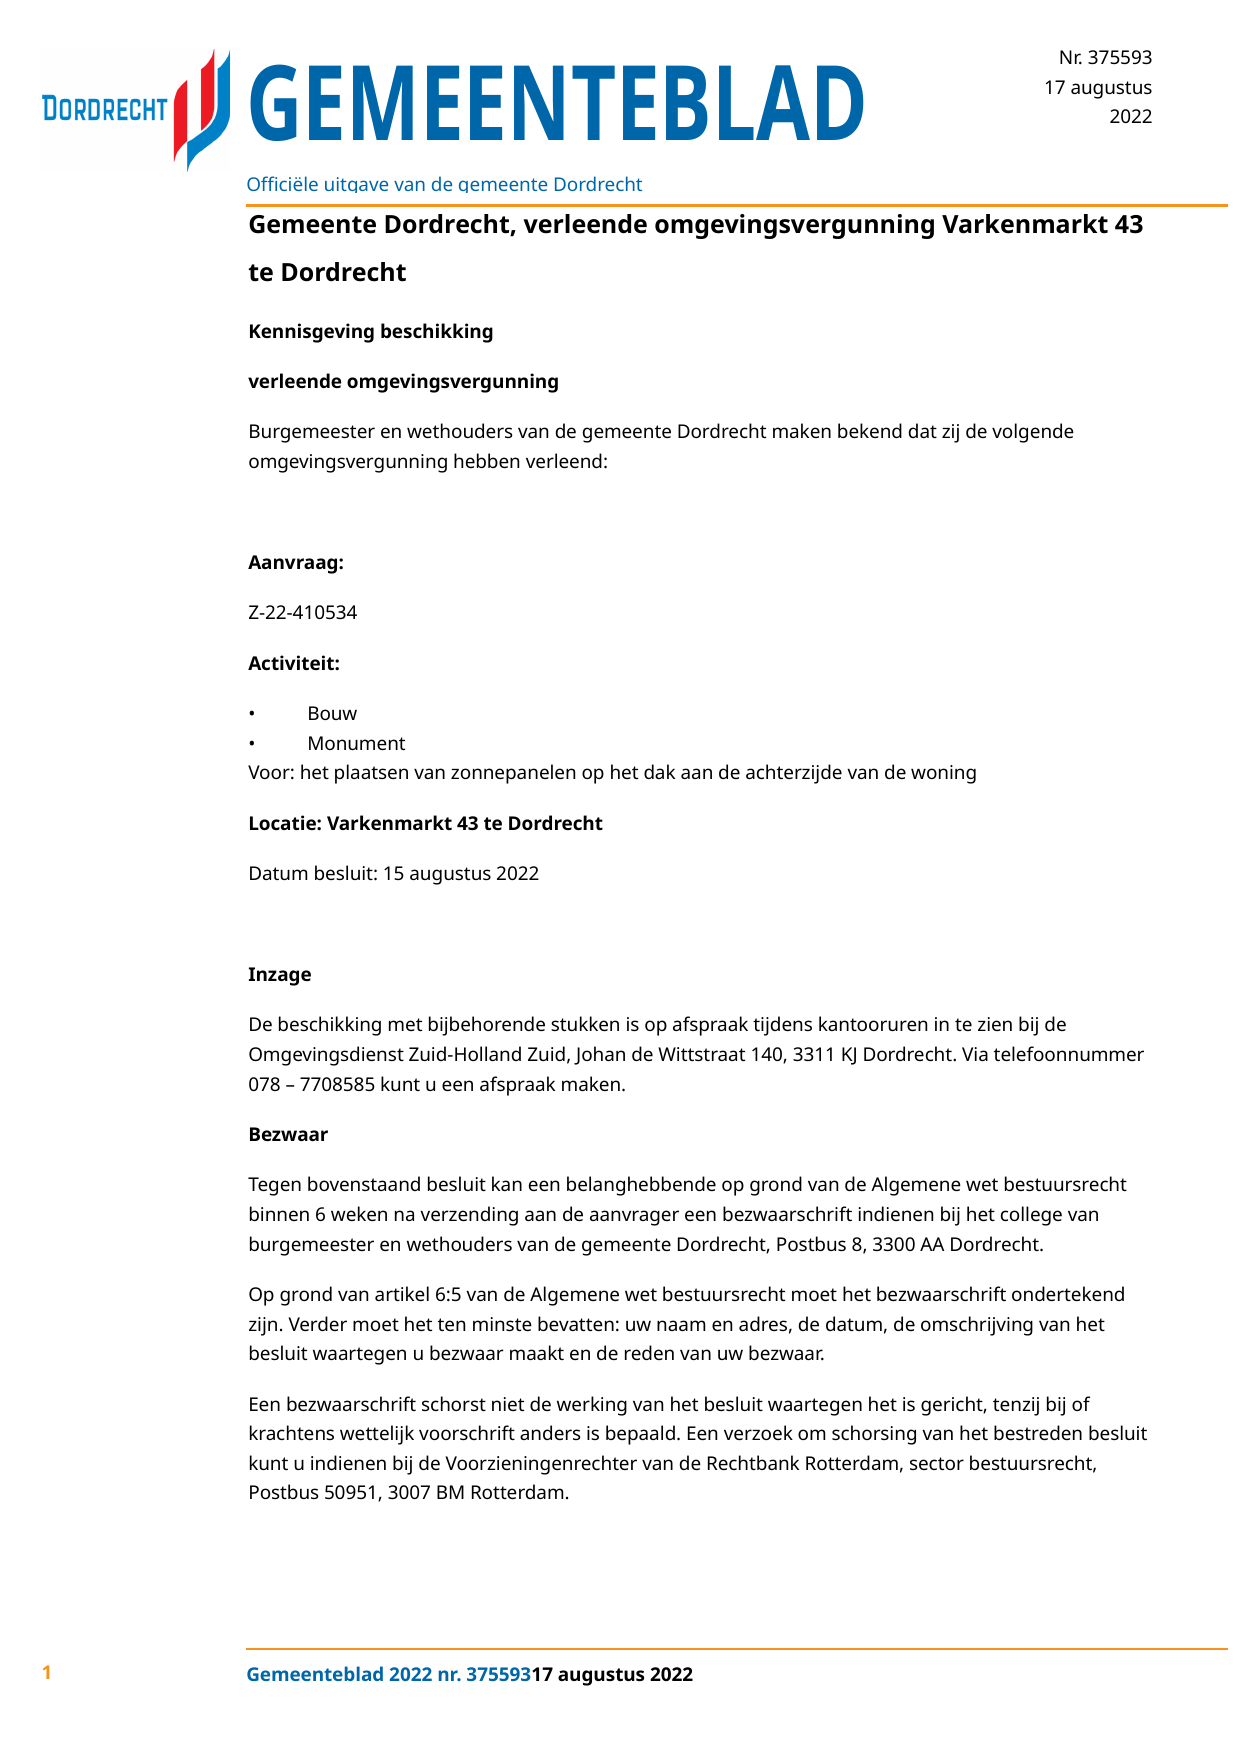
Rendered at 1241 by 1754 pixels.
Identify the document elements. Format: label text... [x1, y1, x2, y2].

text Burgemeester en wethouders van de gemeente Dordrecht maken bekend dat zij de volgende omgevingsvergunning hebben verleend: [248, 419, 1152, 474]
text Voor: het plaatsen van zonnepanelen op het dak aan de achterzijde van de woning [248, 759, 1152, 785]
text Kennisgeving beschikking [248, 318, 1152, 344]
text Inzage [248, 961, 1152, 987]
text Locatie: Varkenmarkt 43 te Dordrecht [248, 810, 1152, 836]
text De beschikking met bijbehorende stukken is op afspraak tijdens kantooruren in te zien bij de Omgevingsdienst Zuid-Holland Zuid, Johan de Wittstraat 140, 3311 KJ Dordrecht. Via telefoonnummer 078 – 7708585 kunt u een afspraak maken. [248, 1012, 1152, 1097]
text Op grond van artikel 6:5 van de Algemene wet bestuursrecht moet het bezwaarschrift ondertekend zijn. Verder moet het ten minste bevatten: uw naam en adres, de datum, de omschrijving van het besluit waartegen u bezwaar maakt en de reden van uw bezwaar. [248, 1281, 1152, 1366]
text Activiteit: [248, 650, 1152, 676]
text Aanvraag: [248, 549, 1152, 575]
text Bezwaar [248, 1121, 1152, 1147]
text verleende omgevingsvergunning [248, 368, 1152, 394]
text Datum besluit: 15 augustus 2022 [248, 860, 1152, 886]
picture [41, 47, 231, 172]
list Bouw [248, 700, 1152, 726]
list Monument [248, 730, 1152, 756]
text Een bezwaarschrift schorst niet de werking van het besluit waartegen het is gericht, tenzij bij of krachtens wettelijk voorschrift anders is bepaald. Een verzoek om schorsing van het bestreden besluit kunt u indienen bij de Voorzieningenrechter van de Rechtbank Rotterdam, sector bestuursrecht, Postbus 50951, 3007 BM Rotterdam. [248, 1391, 1152, 1505]
text Gemeente Dordrecht, verleende omgevingsvergunning Varkenmarkt 43 te Dordrecht [248, 207, 1152, 288]
text Tegen bovenstaand besluit kan een belanghebbende op grond van de Algemene wet bestuursrecht binnen 6 weken na verzending aan de aanvrager een bezwaarschrift indienen bij het college van burgemeester en wethouders van de gemeente Dordrecht, Postbus 8, 3300 AA Dordrecht. [248, 1172, 1152, 1257]
text Z-22-410534 [248, 599, 1152, 625]
